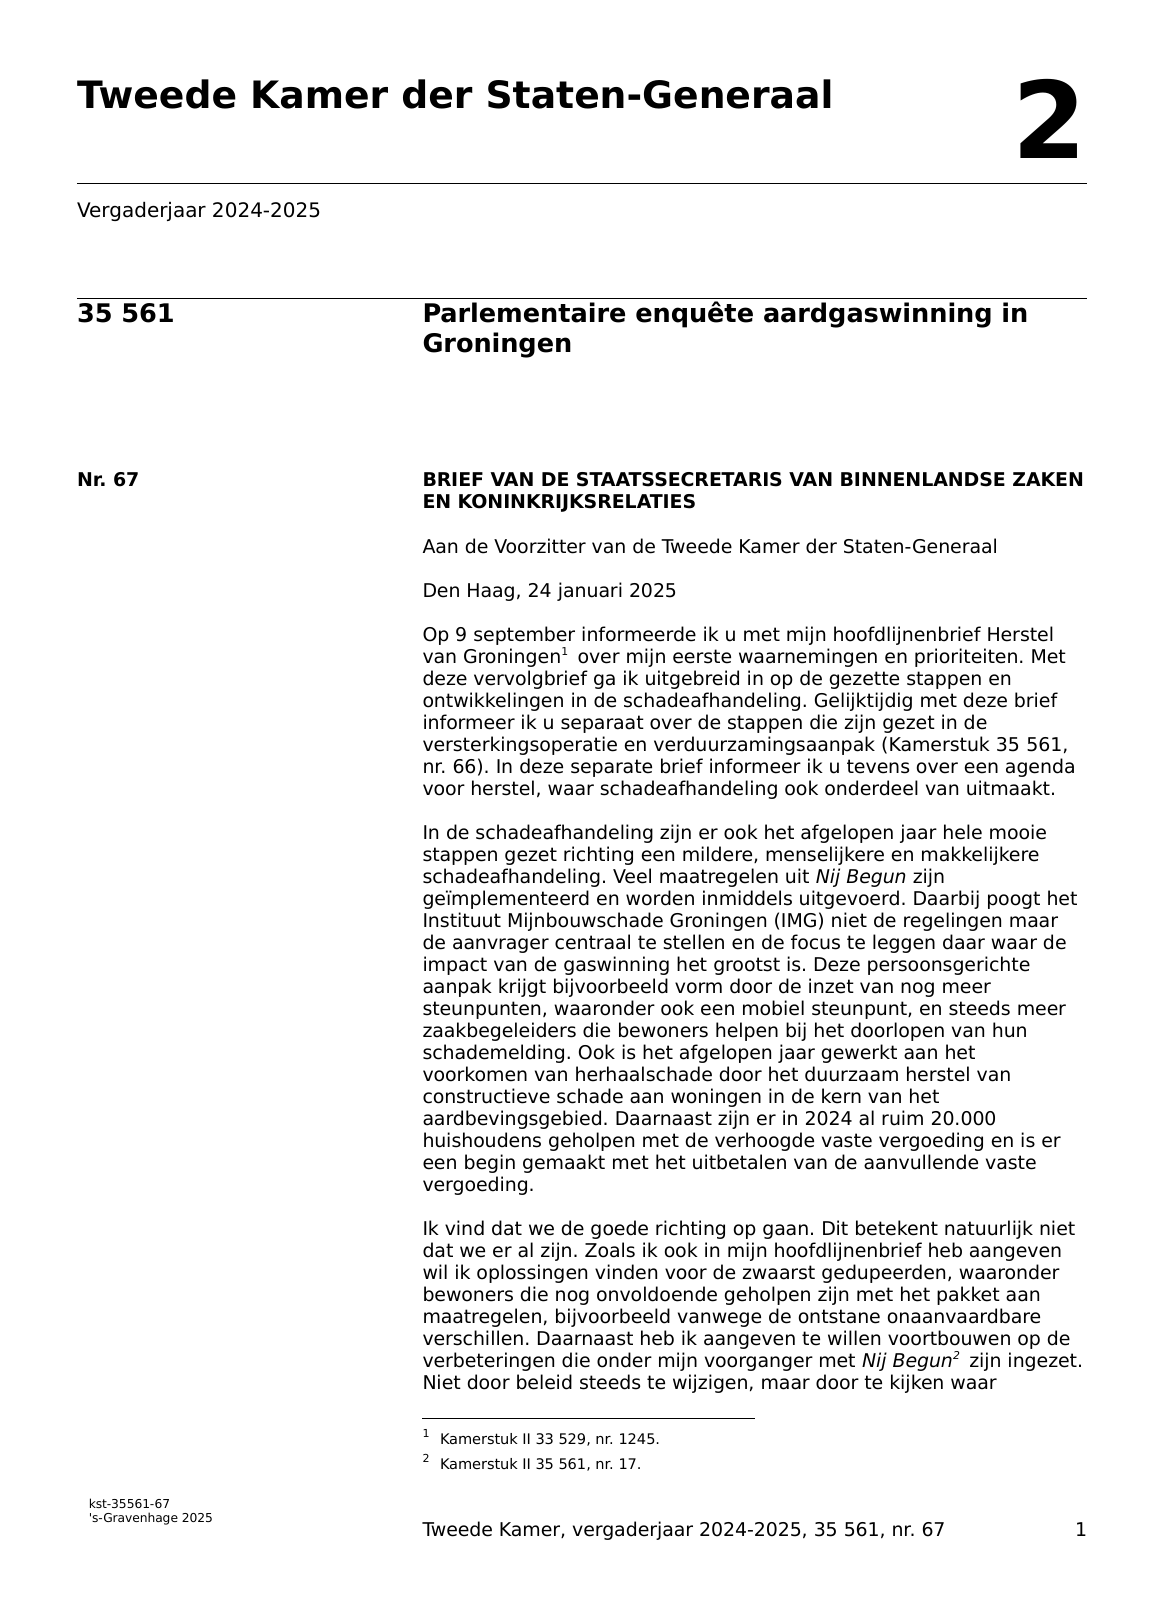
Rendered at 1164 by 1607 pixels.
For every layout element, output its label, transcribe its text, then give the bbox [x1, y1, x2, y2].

text 's-Gravenhage 2025 [88, 1511, 323, 1525]
text Kamerstuk II 33 529, nr. 1245. [422, 1427, 1087, 1449]
table_cell Vergaderjaar 2024-2025 [77, 184, 1087, 298]
text In de schadeafhandeling zijn er ook het afgelopen jaar hele mooie stappen gezet richting een mildere, menselijkere en makkelijkere schadeafhandeling. Veel maatregelen uit Nij Begun zijn geïmplementeerd en worden inmiddels uitgevoerd. Daarbij poogt het Instituut Mijnbouwschade Groningen (IMG) niet de regelingen maar de aanvrager centraal te stellen en de focus te leggen daar waar de impact van de gaswinning het grootst is. Deze persoonsgerichte aanpak krijgt bijvoorbeeld vorm door de inzet van nog meer steunpunten, waaronder ook een mobiel steunpunt, en steeds meer zaakbegeleiders die bewoners helpen bij het doorlopen van hun schademelding. Ook is het afgelopen jaar gewerkt aan het voorkomen van herhaalschade door het duurzaam herstel van constructieve schade aan woningen in de kern van het aardbevingsgebied. Daarnaast zijn er in 2024 al ruim 20.000 huishoudens geholpen met de verhoogde vaste vergoeding en is er een begin gemaakt met het uitbetalen van de aanvullende vaste vergoeding. [422, 822, 1087, 1196]
text Ik vind dat we de goede richting op gaan. Dit betekent natuurlijk niet dat we er al zijn. Zoals ik ook in mijn hoofdlijnenbrief heb aangeven wil ik oplossingen vinden voor de zwaarst gedupeerden, waaronder bewoners die nog onvoldoende geholpen zijn met het pakket aan maatregelen, bijvoorbeeld vanwege de ontstane onaanvaardbare verschillen. Daarnaast heb ik aangeven te willen voortbouwen op de verbeteringen die onder mijn voorganger met Nij Begun zijn ingezet. Niet door beleid steeds te wijzigen, maar door te kijken waar [422, 1218, 1087, 1393]
text Den Haag, 24 januari 2025 [422, 580, 1087, 602]
text Op 9 september informeerde ik u met mijn hoofdlijnenbrief Herstel van Groningen over mijn eerste waarnemingen en prioriteiten. Met deze vervolgbrief ga ik uitgebreid in op de gezette stappen en ontwikkelingen in de schadeafhandeling. Gelijktijdig met deze brief informeer ik u separaat over de stappen die zijn gezet in de versterkingsoperatie en verduurzamingsaanpak (Kamerstuk 35 561, nr. 66). In deze separate brief informeer ik u tevens over een agenda voor herstel, waar schadeafhandeling ook onderdeel van uitmaakt. [422, 624, 1087, 800]
text kst-35561-67 [88, 1497, 323, 1511]
table_header 2 [886, 59, 1087, 183]
table_header Tweede Kamer der Staten-Generaal [77, 59, 886, 183]
subtitle Nr. 67 BRIEF VAN DE STAATSSECRETARIS VAN BINNENLANDSE ZAKEN EN KONINKRIJKSRELATIES [77, 469, 1087, 513]
text Aan de Voorzitter van de Tweede Kamer der Staten-Generaal [422, 536, 1087, 557]
subtitle 35 561 Parlementaire enquête aardgaswinning in Groningen [77, 299, 1087, 358]
text Kamerstuk II 35 561, nr. 17. [422, 1452, 1087, 1474]
